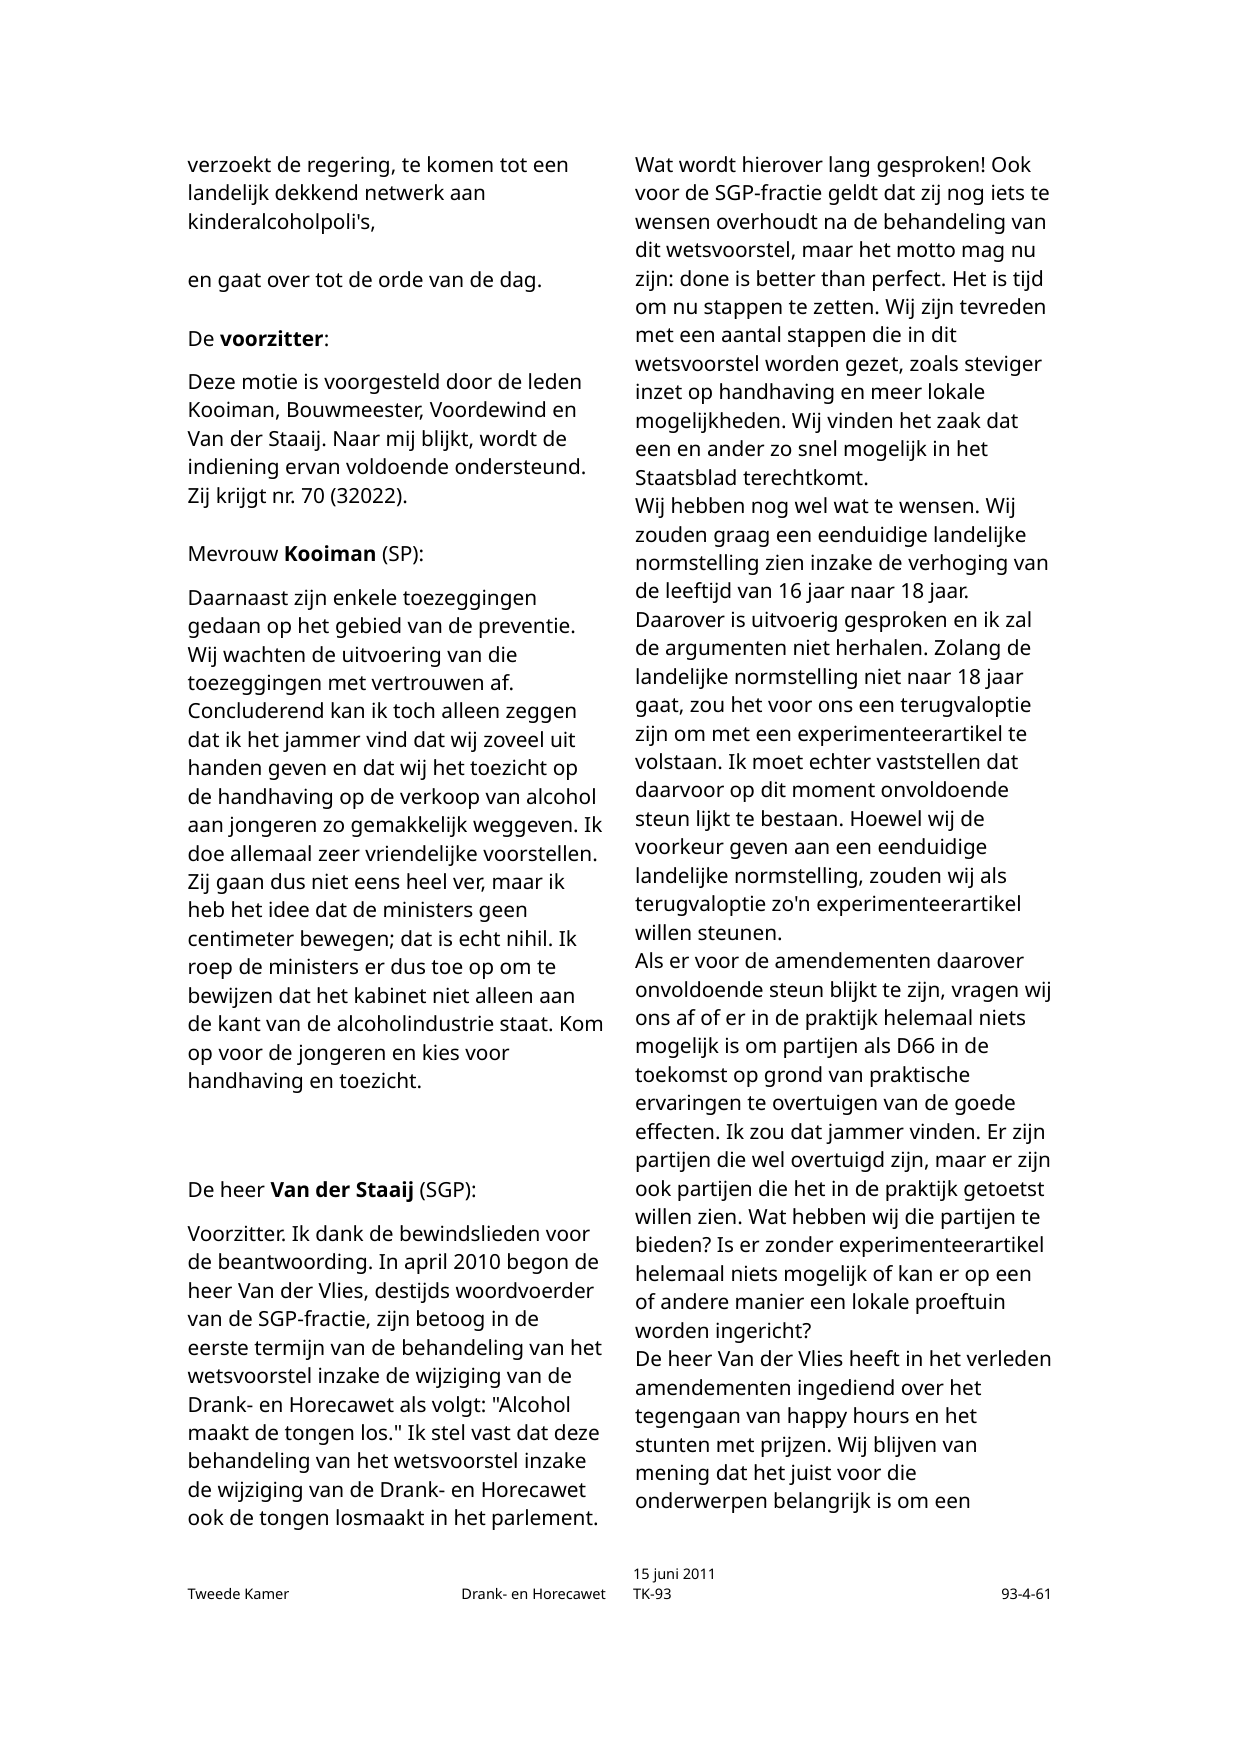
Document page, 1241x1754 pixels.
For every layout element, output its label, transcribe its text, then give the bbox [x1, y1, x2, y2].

text Deze motie is voorgesteld door de leden Kooiman, Bouwmeester, Voordewind en Van der Staaij. Naar mij blijkt, wordt de indiening ervan voldoende ondersteund. [187, 367, 605, 481]
text Wat wordt hierover lang gesproken! Ook voor de SGP-fractie geldt dat zij nog iets te wensen overhoudt na de behandeling van dit wetsvoorstel, maar het motto mag nu zijn: done is better than perfect. Het is tijd om nu stappen te zetten. Wij zijn tevreden met een aantal stappen die in dit wetsvoorstel worden gezet, zoals steviger inzet op handhaving en meer lokale mogelijkheden. Wij vinden het zaak dat een en ander zo snel mogelijk in het Staatsblad terechtkomt. [635, 150, 1053, 491]
text Wij hebben nog wel wat te wensen. Wij zouden graag een eenduidige landelijke normstelling zien inzake de verhoging van de leeftijd van 16 jaar naar 18 jaar. Daarover is uitvoerig gesproken en ik zal de argumenten niet herhalen. Zolang de landelijke normstelling niet naar 18 jaar gaat, zou het voor ons een terugvaloptie zijn om met een experimenteerartikel te volstaan. Ik moet echter vaststellen dat daarvoor op dit moment onvoldoende steun lijkt te bestaan. Hoewel wij de voorkeur geven aan een eenduidige landelijke normstelling, zouden wij als terugvaloptie zo'n experimenteerartikel willen steunen. [635, 491, 1053, 946]
text De heer Van der Staaij (SGP): [187, 1176, 605, 1204]
text De voorzitter: [187, 324, 605, 352]
text verzoekt de regering, te komen tot een landelijk dekkend netwerk aan kinderalcoholpoli's, [187, 150, 605, 235]
text  [187, 1125, 605, 1153]
text Zij krijgt nr. 70 (32022). [187, 481, 605, 509]
text Concluderend kan ik toch alleen zeggen dat ik het jammer vind dat wij zoveel uit handen geven en dat wij het toezicht op de handhaving op de verkoop van alcohol aan jongeren zo gemakkelijk weggeven. Ik doe allemaal zeer vriendelijke voorstellen. Zij gaan dus niet eens heel ver, maar ik heb het idee dat de ministers geen centimeter bewegen; dat is echt nihil. Ik roep de ministers er dus toe op om te bewijzen dat het kabinet niet alleen aan de kant van de alcoholindustrie staat. Kom op voor de jongeren en kies voor handhaving en toezicht. [187, 697, 605, 1095]
text De heer Van der Vlies heeft in het verleden amendementen ingediend over het tegengaan van happy hours en het stunten met prijzen. Wij blijven van mening dat het juist voor die onderwerpen belangrijk is om een [635, 1344, 1053, 1515]
text Als er voor de amendementen daarover onvoldoende steun blijkt te zijn, vragen wij ons af of er in de praktijk helemaal niets mogelijk is om partijen als D66 in de toekomst op grond van praktische ervaringen te overtuigen van de goede effecten. Ik zou dat jammer vinden. Er zijn partijen die wel overtuigd zijn, maar er zijn ook partijen die het in de praktijk getoetst willen zien. Wat hebben wij die partijen te bieden? Is er zonder experimenteerartikel helemaal niets mogelijk of kan er op een of andere manier een lokale proeftuin worden ingericht? [635, 946, 1053, 1344]
text Voorzitter. Ik dank de bewindslieden voor de beantwoording. In april 2010 begon de heer Van der Vlies, destijds woordvoerder van de SGP-fractie, zijn betoog in de eerste termijn van de behandeling van het wetsvoorstel inzake de wijziging van de Drank- en Horecawet als volgt: "Alcohol maakt de tongen los." Ik stel vast dat deze behandeling van het wetsvoorstel inzake de wijziging van de Drank- en Horecawet ook de tongen losmaakt in het parlement. [187, 1219, 605, 1532]
text Mevrouw Kooiman (SP): [187, 539, 605, 568]
text en gaat over tot de orde van de dag. [187, 265, 605, 294]
text Daarnaast zijn enkele toezeggingen gedaan op het gebied van de preventie. Wij wachten de uitvoering van die toezeggingen met vertrouwen af. [187, 583, 605, 697]
